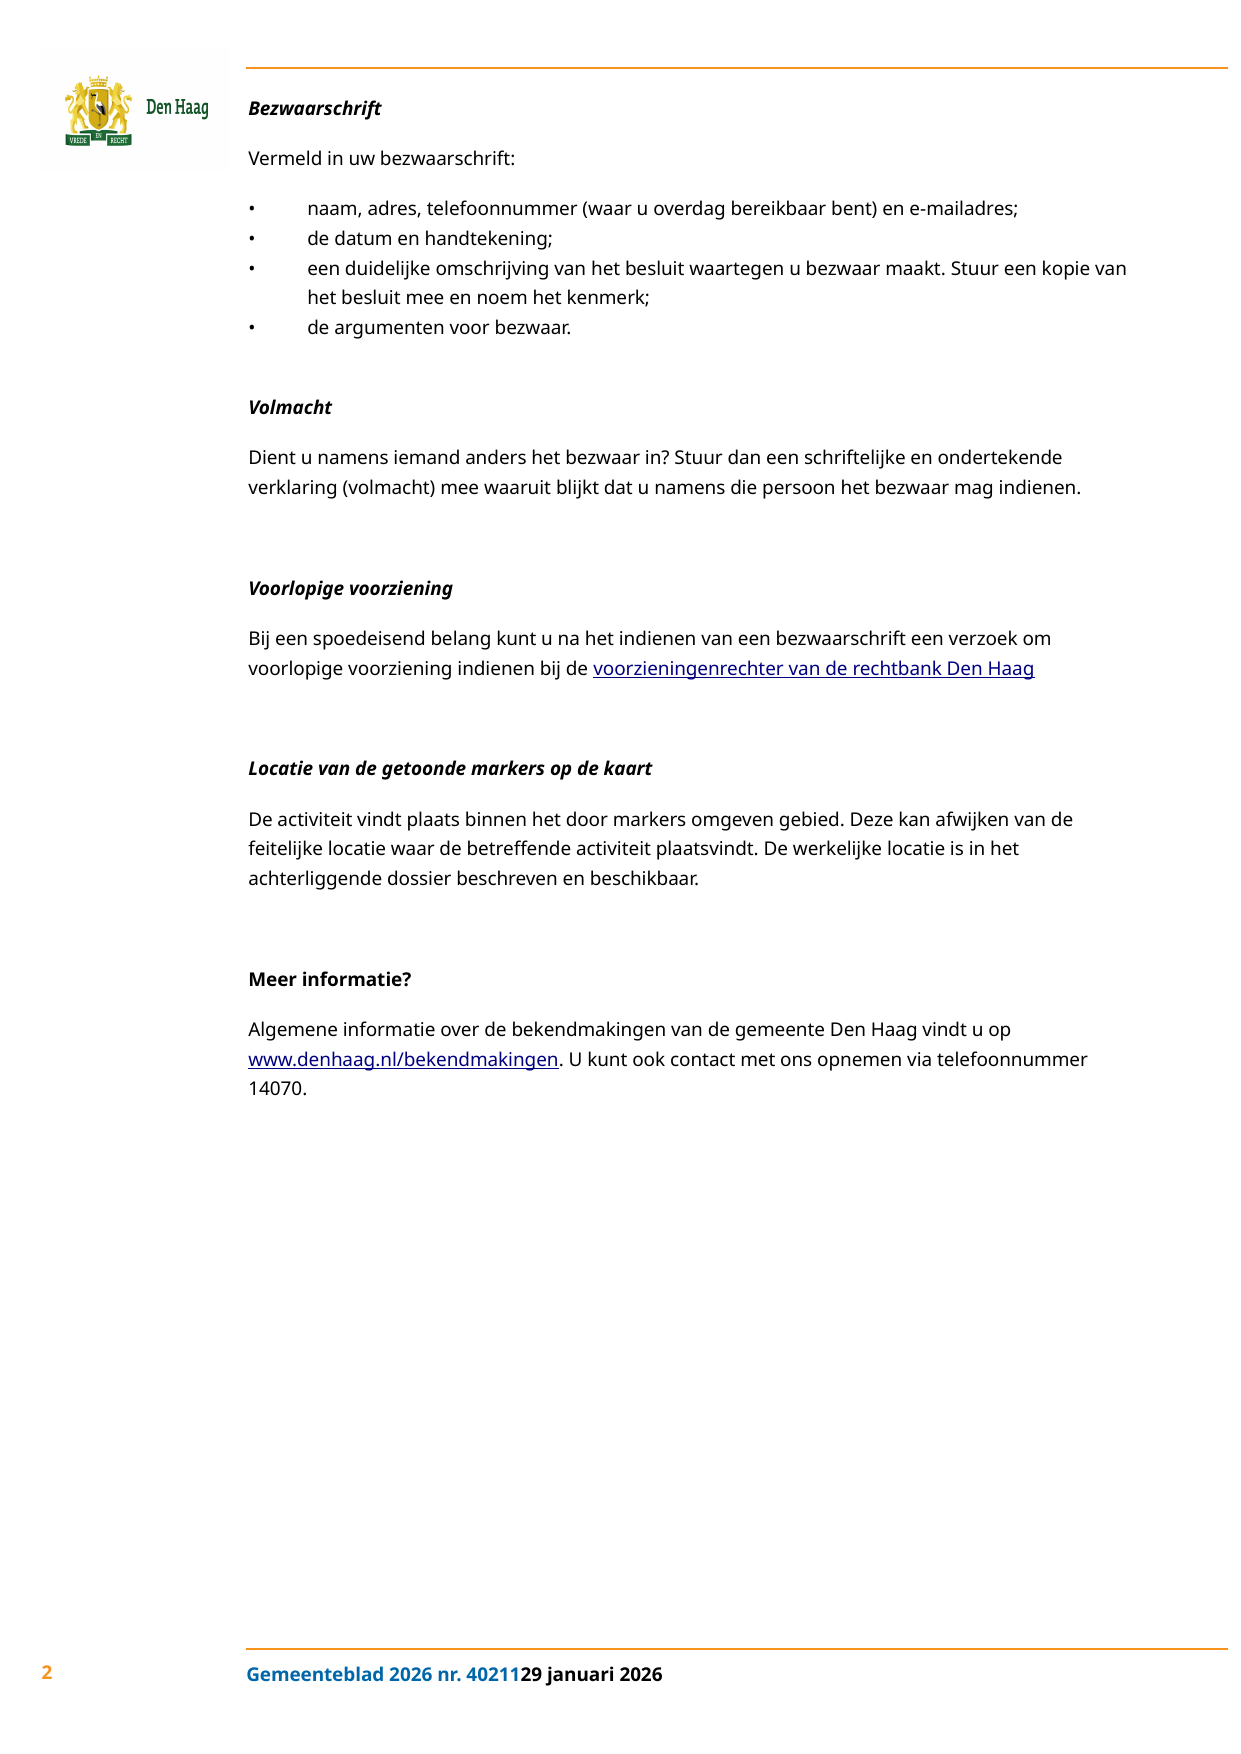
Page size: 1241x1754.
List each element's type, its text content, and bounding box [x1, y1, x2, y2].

text Meer informatie? [248, 966, 1152, 992]
text De activiteit vindt plaats binnen het door markers omgeven gebied. Deze kan afwijken van de feitelijke locatie waar de betreffende activiteit plaatsvindt. De werkelijke locatie is in het achterliggende dossier beschreven en beschikbaar. [248, 806, 1152, 891]
list de datum en handtekening; [248, 225, 1152, 251]
text Voorlopige voorziening [248, 575, 1152, 601]
list een duidelijke omschrijving van het besluit waartegen u bezwaar maakt. Stuur een kopie van het besluit mee en noem het kenmerk; [248, 255, 1152, 310]
list naam, adres, telefoonnummer (waar u overdag bereikbaar bent) en e-mailadres; [248, 196, 1152, 221]
text Volmacht [248, 394, 1152, 420]
text Bij een spoedeisend belang kunt u na het indienen van een bezwaarschrift een verzoek om voorlopige voorziening indienen bij de voorzieningenrechter van de rechtbank Den Haag [248, 625, 1152, 681]
text Algemene informatie over de bekendmakingen van de gemeente Den Haag vindt u op www.denhaag.nl/bekendmakingen. U kunt ook contact met ons opnemen via telefoonnummer 14070. [248, 1016, 1152, 1101]
picture [41, 47, 231, 172]
text Locatie van de getoonde markers op de kaart [248, 756, 1152, 781]
text Bezwaarschrift [248, 95, 1152, 121]
list de argumenten voor bezwaar. [248, 314, 1152, 340]
text Vermeld in uw bezwaarschrift: [248, 145, 1152, 171]
text Dient u namens iemand anders het bezwaar in? Stuur dan een schriftelijke en ondertekende verklaring (volmacht) mee waaruit blijkt dat u namens die persoon het bezwaar mag indienen. [248, 444, 1152, 500]
